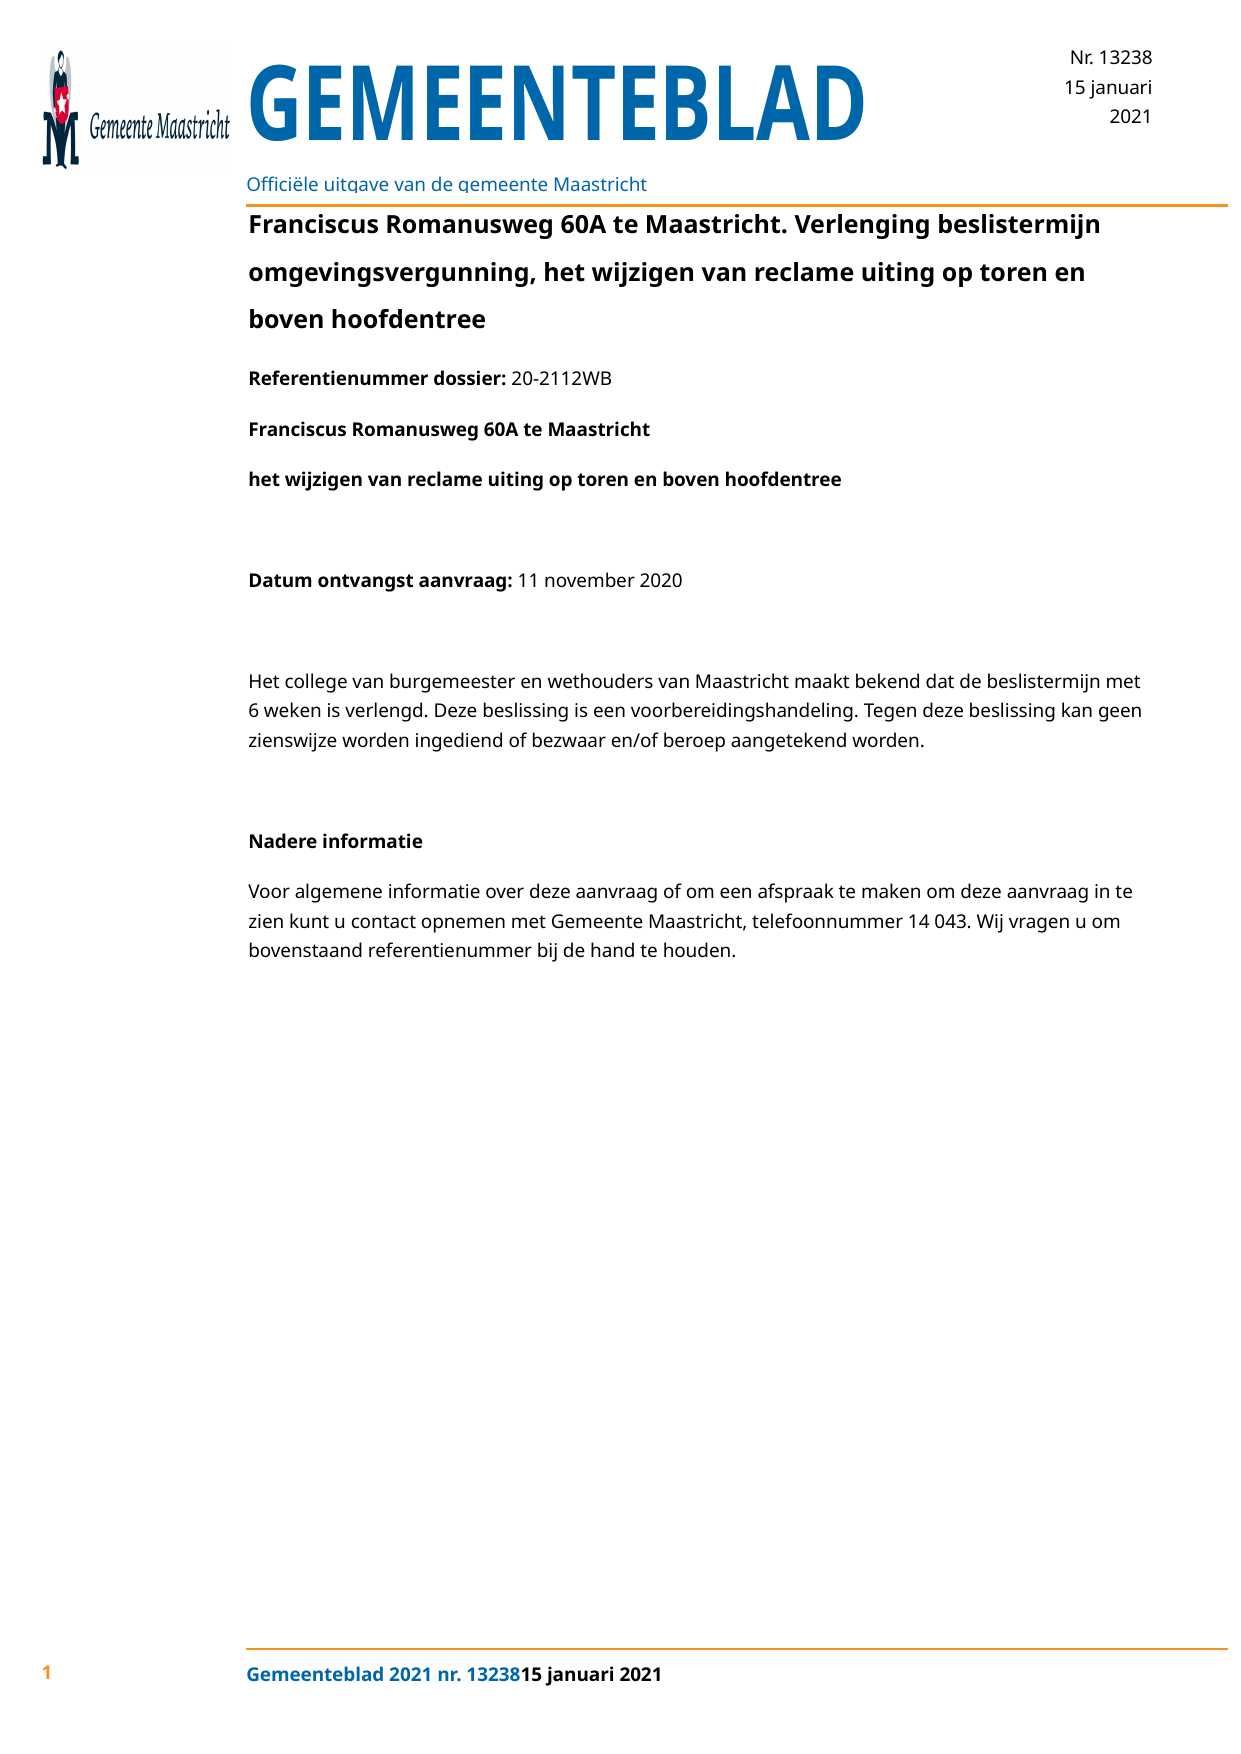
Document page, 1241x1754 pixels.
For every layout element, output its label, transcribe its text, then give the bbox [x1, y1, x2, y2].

text Datum ontvangst aanvraag: 11 november 2020 [248, 567, 1152, 593]
text Referentienummer dossier: 20-2112WB [248, 366, 1152, 391]
text Franciscus Romanusweg 60A te Maastricht. Verlenging beslistermijn omgevingsvergunning, het wijzigen van reclame uiting op toren en boven hoofdentree [248, 207, 1152, 336]
text Het college van burgemeester en wethouders van Maastricht maakt bekend dat de beslistermijn met 6 weken is verlengd. Deze beslissing is een voorbereidingshandeling. Tegen deze beslissing kan geen zienswijze worden ingediend of bezwaar en/of beroep aangetekend worden. [248, 668, 1152, 753]
text Franciscus Romanusweg 60A te Maastricht [248, 416, 1152, 442]
text Nadere informatie [248, 828, 1152, 854]
text het wijzigen van reclame uiting op toren en boven hoofdentree [248, 466, 1152, 492]
text Voor algemene informatie over deze aanvraag of om een afspraak te maken om deze aanvraag in te zien kunt u contact opnemen met Gemeente Maastricht, telefoonnummer 14 043. Wij vragen u om bovenstaand referentienummer bij de hand te houden. [248, 878, 1152, 963]
picture [41, 47, 231, 172]
